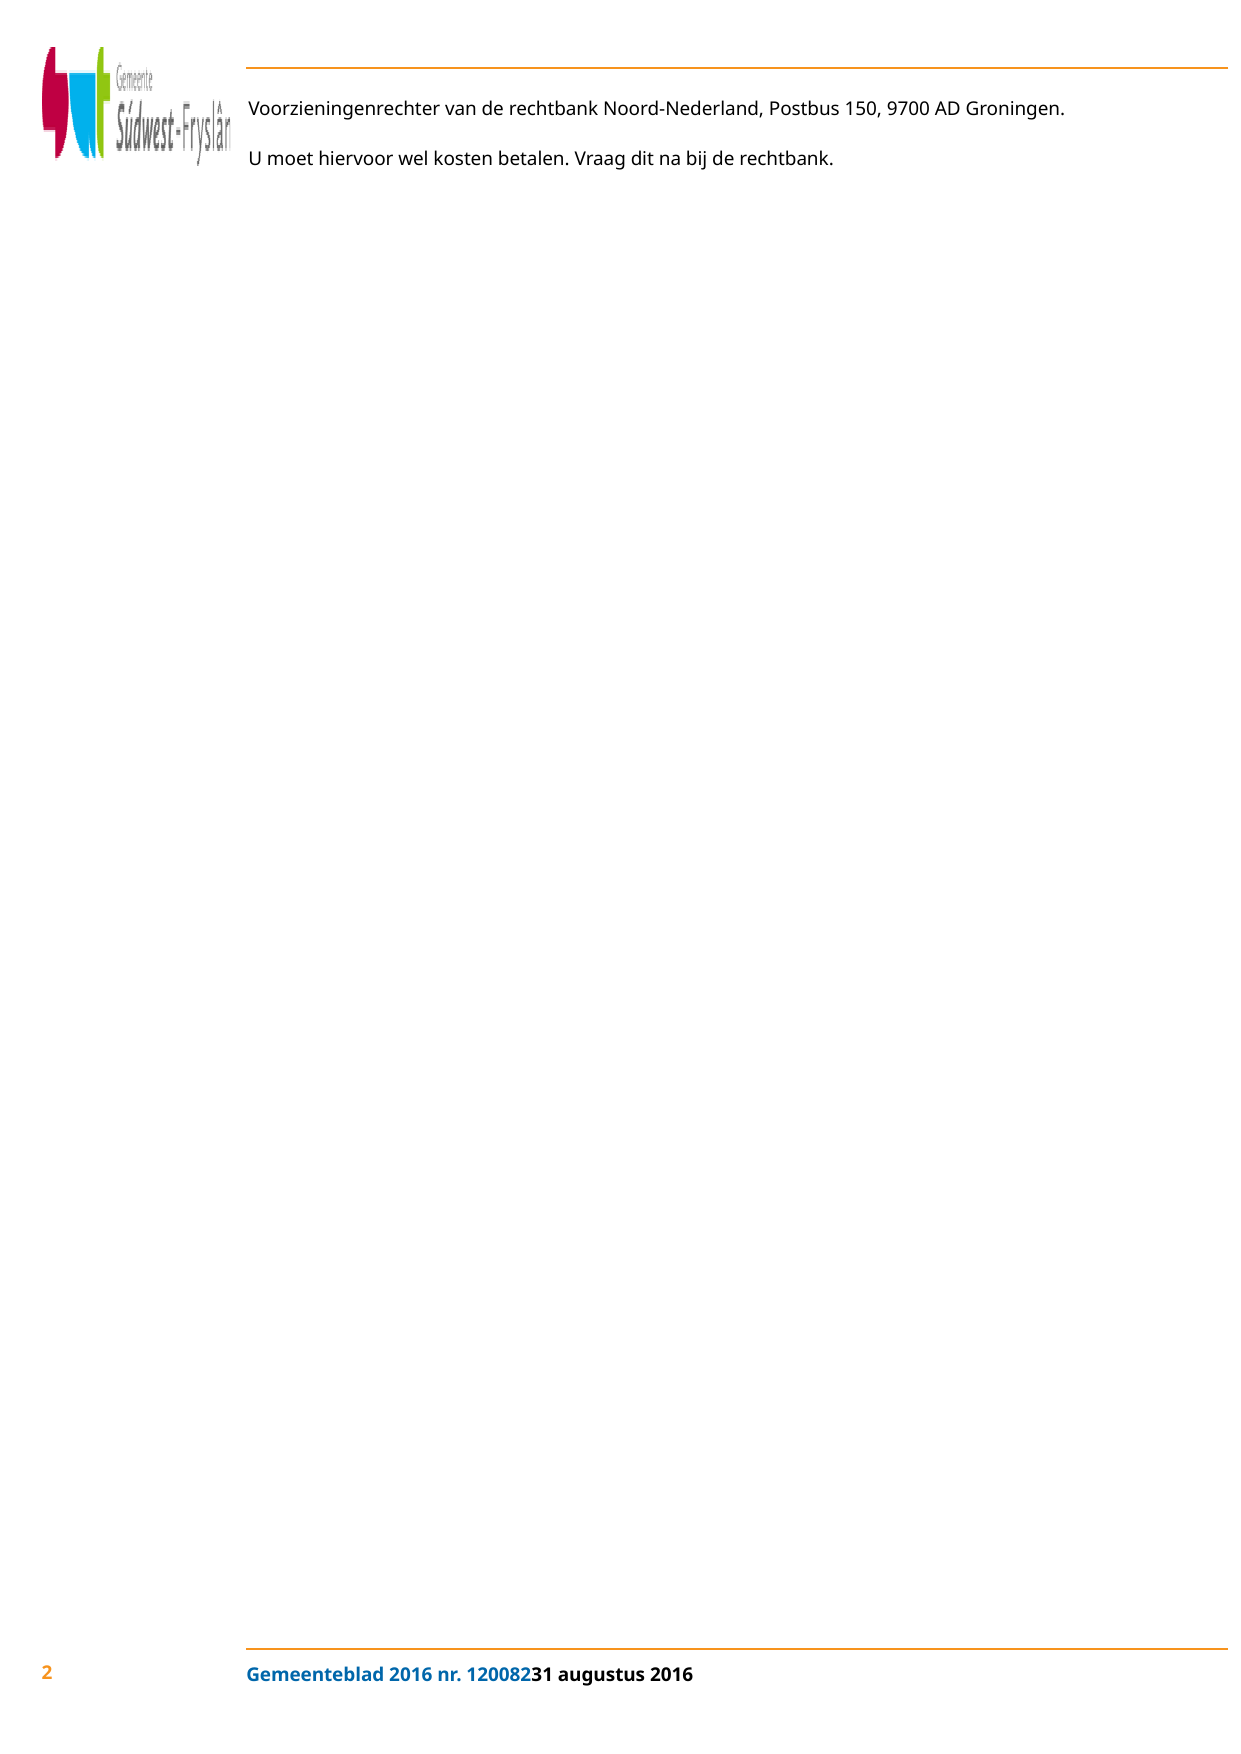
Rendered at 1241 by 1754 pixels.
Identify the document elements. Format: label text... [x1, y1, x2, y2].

picture [41, 47, 231, 172]
text U moet hiervoor wel kosten betalen. Vraag dit na bij de rechtbank. [248, 145, 1152, 171]
text Voorzieningenrechter van de rechtbank Noord-Nederland, Postbus 150, 9700 AD Groningen. [248, 95, 1152, 121]
